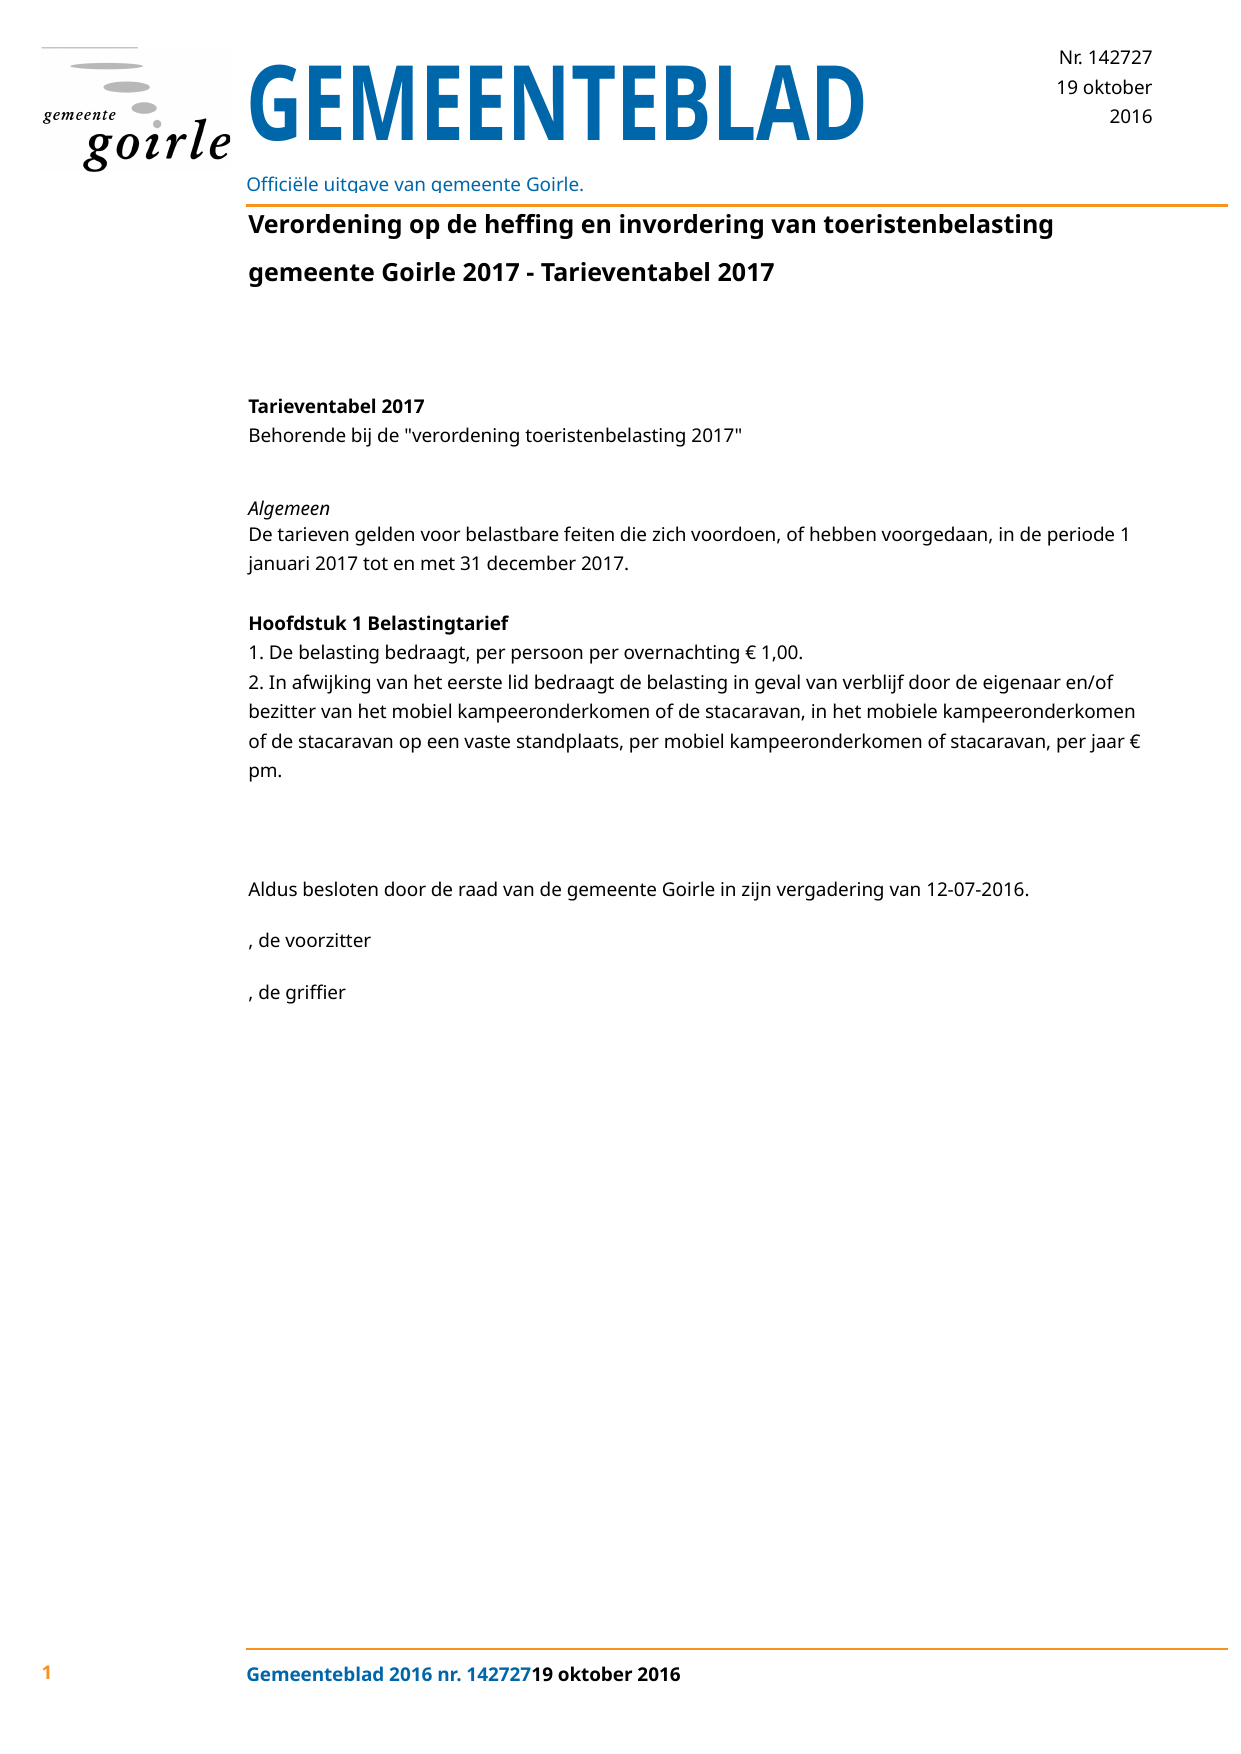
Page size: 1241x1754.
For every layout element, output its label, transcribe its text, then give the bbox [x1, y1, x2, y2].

text Hoofdstuk 1 Belastingtarief [248, 610, 1152, 635]
text Verordening op de heffing en invordering van toeristenbelasting gemeente Goirle 2017 - Tarieventabel 2017 [248, 207, 1152, 288]
text Tarieventabel 2017 [248, 393, 1152, 419]
text De tarieven gelden voor belastbare feiten die zich voordoen, of hebben voorgedaan, in de periode 1 januari 2017 tot en met 31 december 2017. [248, 521, 1152, 576]
text , de voorzitter [248, 927, 1152, 953]
text Aldus besloten door de raad van de gemeente Goirle in zijn vergadering van 12-07-2016. [248, 876, 1152, 902]
text , de griffier [248, 979, 1152, 1004]
text Algemeen [248, 495, 1152, 521]
text Behorende bij de "verordening toeristenbelasting 2017" [248, 422, 1152, 448]
picture [41, 47, 231, 172]
text 1. De belasting bedraagt, per persoon per overnachting € 1,00. [248, 639, 1152, 665]
text 2. In afwijking van het eerste lid bedraagt de belasting in geval van verblijf door de eigenaar en/of bezitter van het mobiel kampeeronderkomen of de stacaravan, in het mobiele kampeeronderkomen of de stacaravan op een vaste standplaats, per mobiel kampeeronderkomen of stacaravan, per jaar € pm. [248, 669, 1152, 783]
